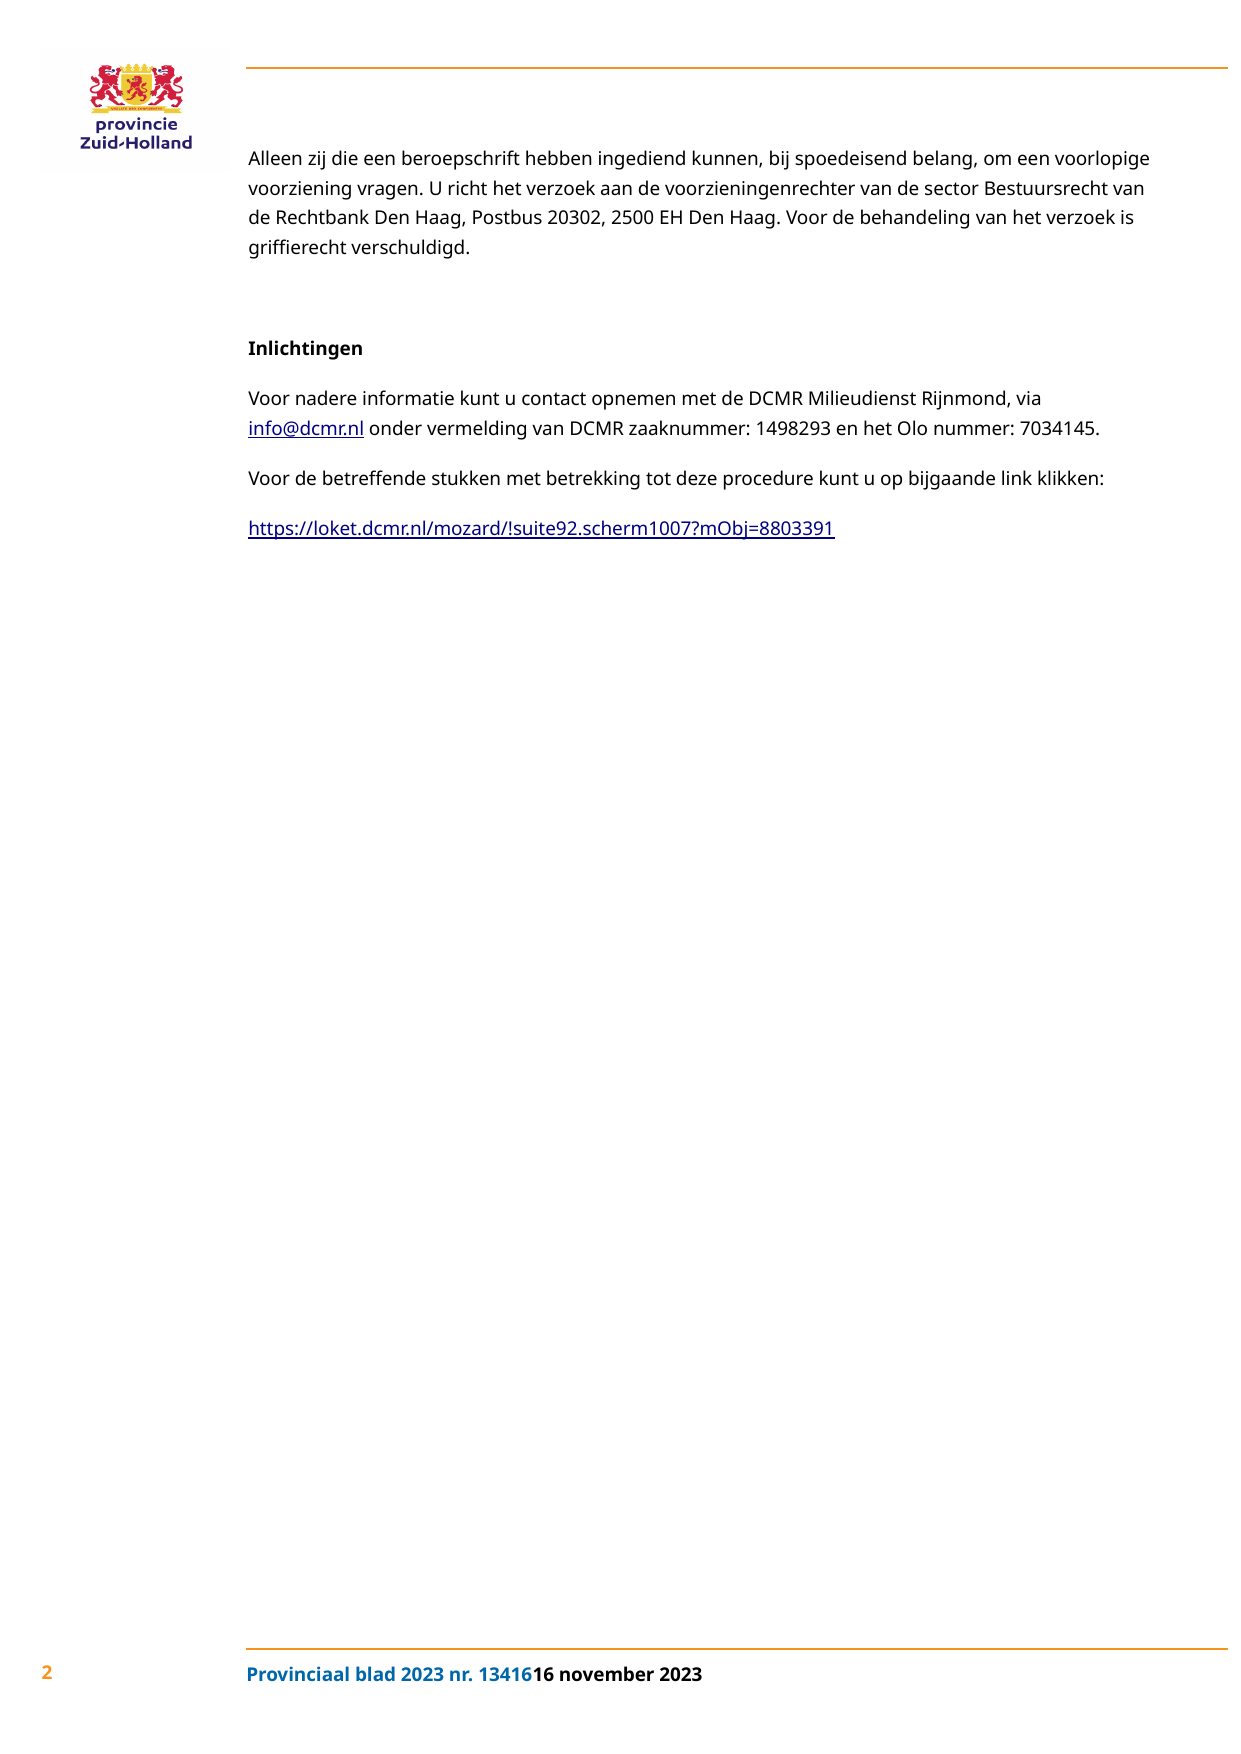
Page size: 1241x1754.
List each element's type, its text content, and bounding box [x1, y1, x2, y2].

text Alleen zij die een beroepschrift hebben ingediend kunnen, bij spoedeisend belang, om een voorlopige voorziening vragen. U richt het verzoek aan de voorzieningenrechter van de sector Bestuursrecht van de Rechtbank Den Haag, Postbus 20302, 2500 EH Den Haag. Voor de behandeling van het verzoek is griffierecht verschuldigd. [248, 145, 1152, 260]
picture [41, 47, 231, 172]
text Voor nadere informatie kunt u contact opnemen met de DCMR Milieudienst Rijnmond, via info@dcmr.nl onder vermelding van DCMR zaaknummer: 1498293 en het Olo nummer: 7034145. [248, 385, 1152, 441]
text https://loket.dcmr.nl/mozard/!suite92.scherm1007?mObj=8803391 [248, 516, 1152, 541]
text Voor de betreffende stukken met betrekking tot deze procedure kunt u op bijgaande link klikken: [248, 465, 1152, 491]
text Inlichtingen [248, 335, 1152, 361]
